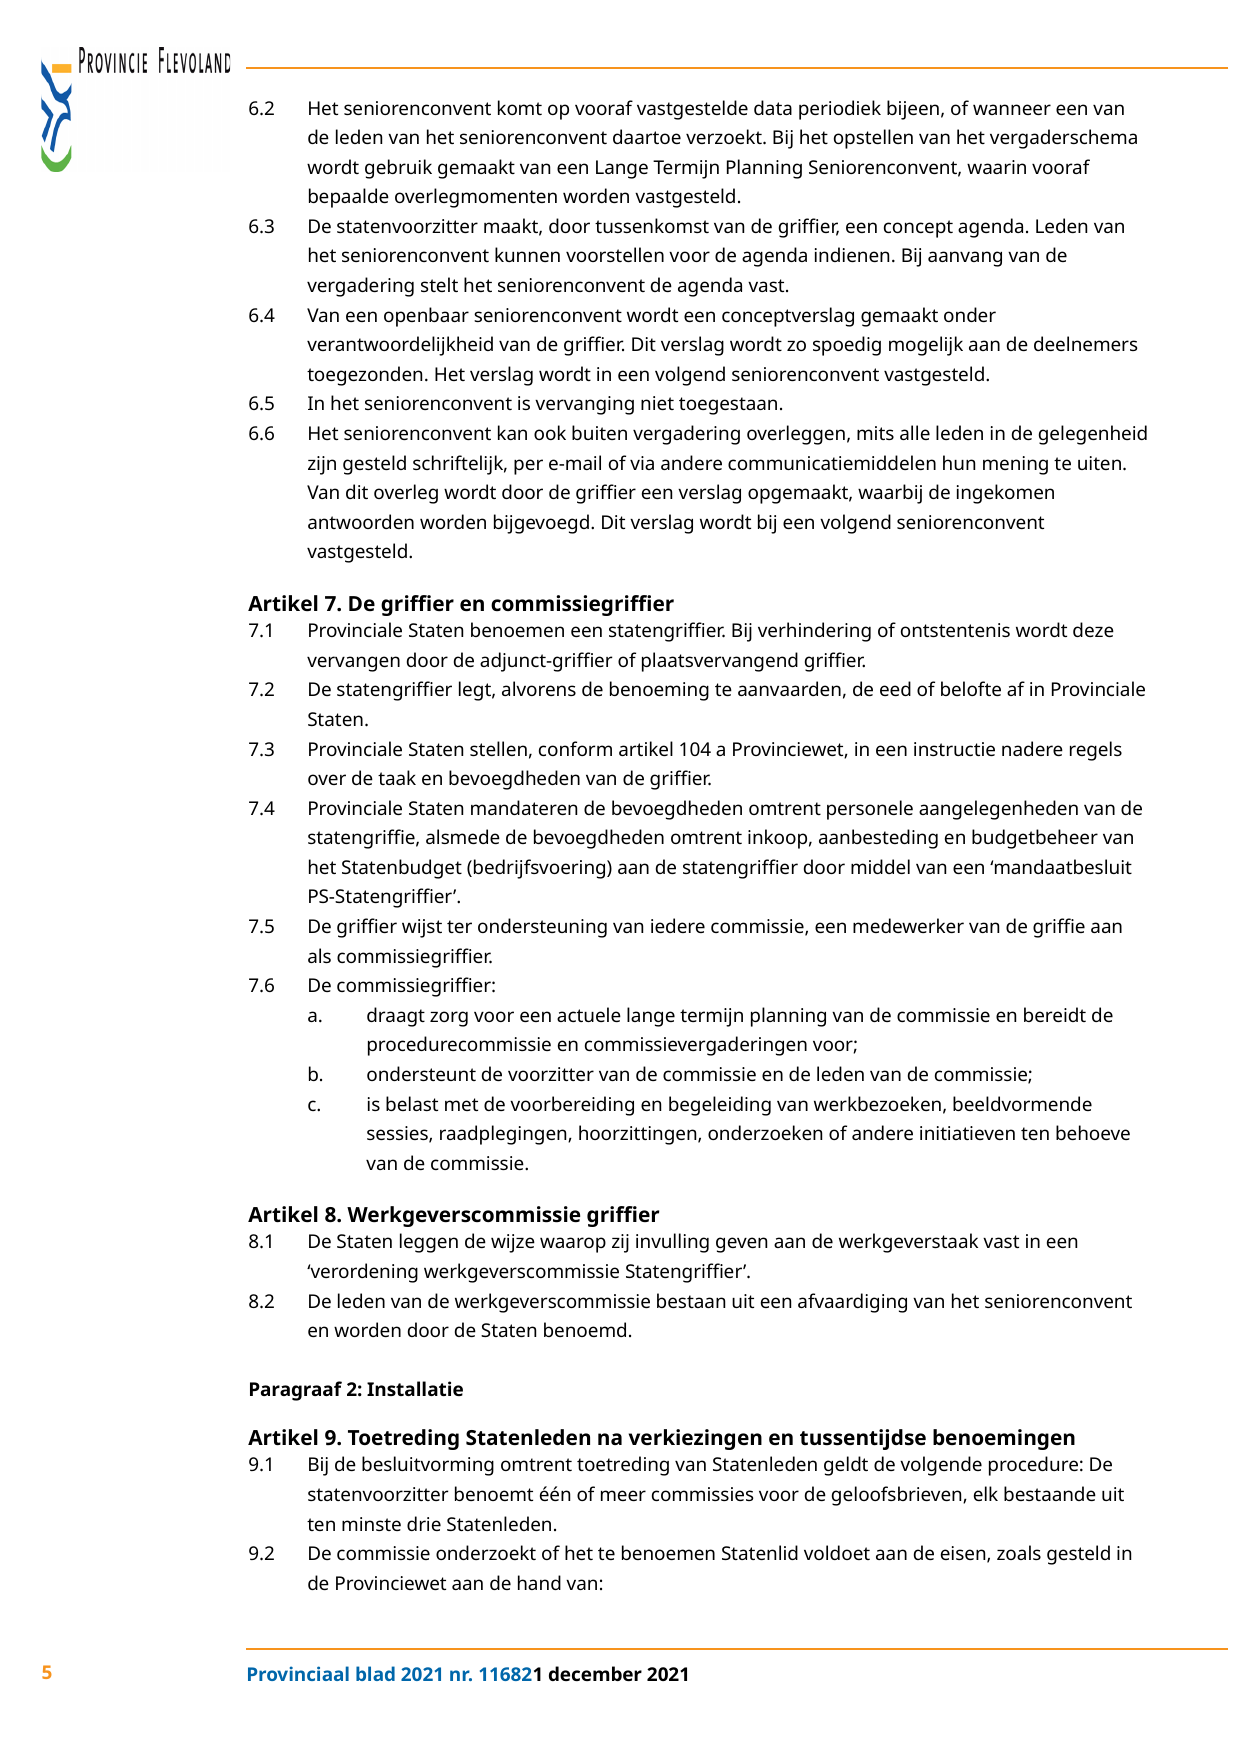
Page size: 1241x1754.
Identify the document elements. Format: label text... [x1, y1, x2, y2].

list Bij de besluitvorming omtrent toetreding van Statenleden geldt de volgende procedure: De statenvoorzitter benoemt één of meer commissies voor de geloofsbrieven, elk bestaande uit ten minste drie Statenleden. [248, 1452, 1152, 1537]
list Van een openbaar seniorenconvent wordt een conceptverslag gemaakt onder verantwoordelijkheid van de griffier. Dit verslag wordt zo spoedig mogelijk aan de deelnemers toegezonden. Het verslag wordt in een volgend seniorenconvent vastgesteld. [248, 302, 1152, 387]
text Artikel 7. De griffier en commissiegriffier [248, 589, 1152, 617]
list De statenvoorzitter maakt, door tussenkomst van de griffier, een concept agenda. Leden van het seniorenconvent kunnen voorstellen voor de agenda indienen. Bij aanvang van de vergadering stelt het seniorenconvent de agenda vast. [248, 213, 1152, 298]
list ondersteunt de voorzitter van de commissie en de leden van de commissie; [307, 1061, 1152, 1087]
list Het seniorenconvent kan ook buiten vergadering overleggen, mits alle leden in de gelegenheid zijn gesteld schriftelijk, per e-mail of via andere communicatiemiddelen hun mening te uiten. Van dit overleg wordt door de griffier een verslag opgemaakt, waarbij de ingekomen antwoorden worden bijgevoegd. Dit verslag wordt bij een volgend seniorenconvent vastgesteld. [248, 420, 1152, 564]
list De commissie onderzoekt of het te benoemen Statenlid voldoet aan de eisen, zoals gesteld in de Provinciewet aan de hand van: [248, 1540, 1152, 1596]
list De commissiegriffier: [248, 972, 1152, 998]
list Provinciale Staten benoemen een statengriffier. Bij verhindering of ontstentenis wordt deze vervangen door de adjunct-griffier of plaatsvervangend griffier. [248, 617, 1152, 673]
list De griffier wijst ter ondersteuning van iedere commissie, een medewerker van de griffie aan als commissiegriffier. [248, 913, 1152, 968]
text Artikel 8. Werkgeverscommissie griffier [248, 1200, 1152, 1229]
list De leden van de werkgeverscommissie bestaan uit een afvaardiging van het seniorenconvent en worden door de Staten benoemd. [248, 1288, 1152, 1343]
list draagt zorg voor een actuele lange termijn planning van de commissie en bereidt de procedurecommissie en commissievergaderingen voor; [307, 1002, 1152, 1057]
picture [41, 47, 231, 172]
text Artikel 9. Toetreding Statenleden na verkiezingen en tussentijdse benoemingen [248, 1423, 1152, 1452]
list Het seniorenconvent komt op vooraf vastgestelde data periodiek bijeen, of wanneer een van de leden van het seniorenconvent daartoe verzoekt. Bij het opstellen van het vergaderschema wordt gebruik gemaakt van een Lange Termijn Planning Seniorenconvent, waarin vooraf bepaalde overlegmomenten worden vastgesteld. [248, 95, 1152, 209]
list De statengriffier legt, alvorens de benoeming te aanvaarden, de eed of belofte af in Provinciale Staten. [248, 677, 1152, 732]
list Provinciale Staten mandateren de bevoegdheden omtrent personele aangelegenheden van de statengriffie, alsmede de bevoegdheden omtrent inkoop, aanbesteding en budgetbeheer van het Statenbudget (bedrijfsvoering) aan de statengriffier door middel van een ‘mandaatbesluit PS-Statengriffier’. [248, 795, 1152, 909]
list In het seniorenconvent is vervanging niet toegestaan. [248, 391, 1152, 416]
list Provinciale Staten stellen, conform artikel 104 a Provinciewet, in een instructie nadere regels over de taak en bevoegdheden van de griffier. [248, 736, 1152, 791]
text Paragraaf 2: Installatie [248, 1377, 1152, 1402]
list is belast met de voorbereiding en begeleiding van werkbezoeken, beeldvormende sessies, raadplegingen, hoorzittingen, onderzoeken of andere initiatieven ten behoeve van de commissie. [307, 1091, 1152, 1176]
list De Staten leggen de wijze waarop zij invulling geven aan de werkgeverstaak vast in een ‘verordening werkgeverscommissie Statengriffier’. [248, 1229, 1152, 1284]
